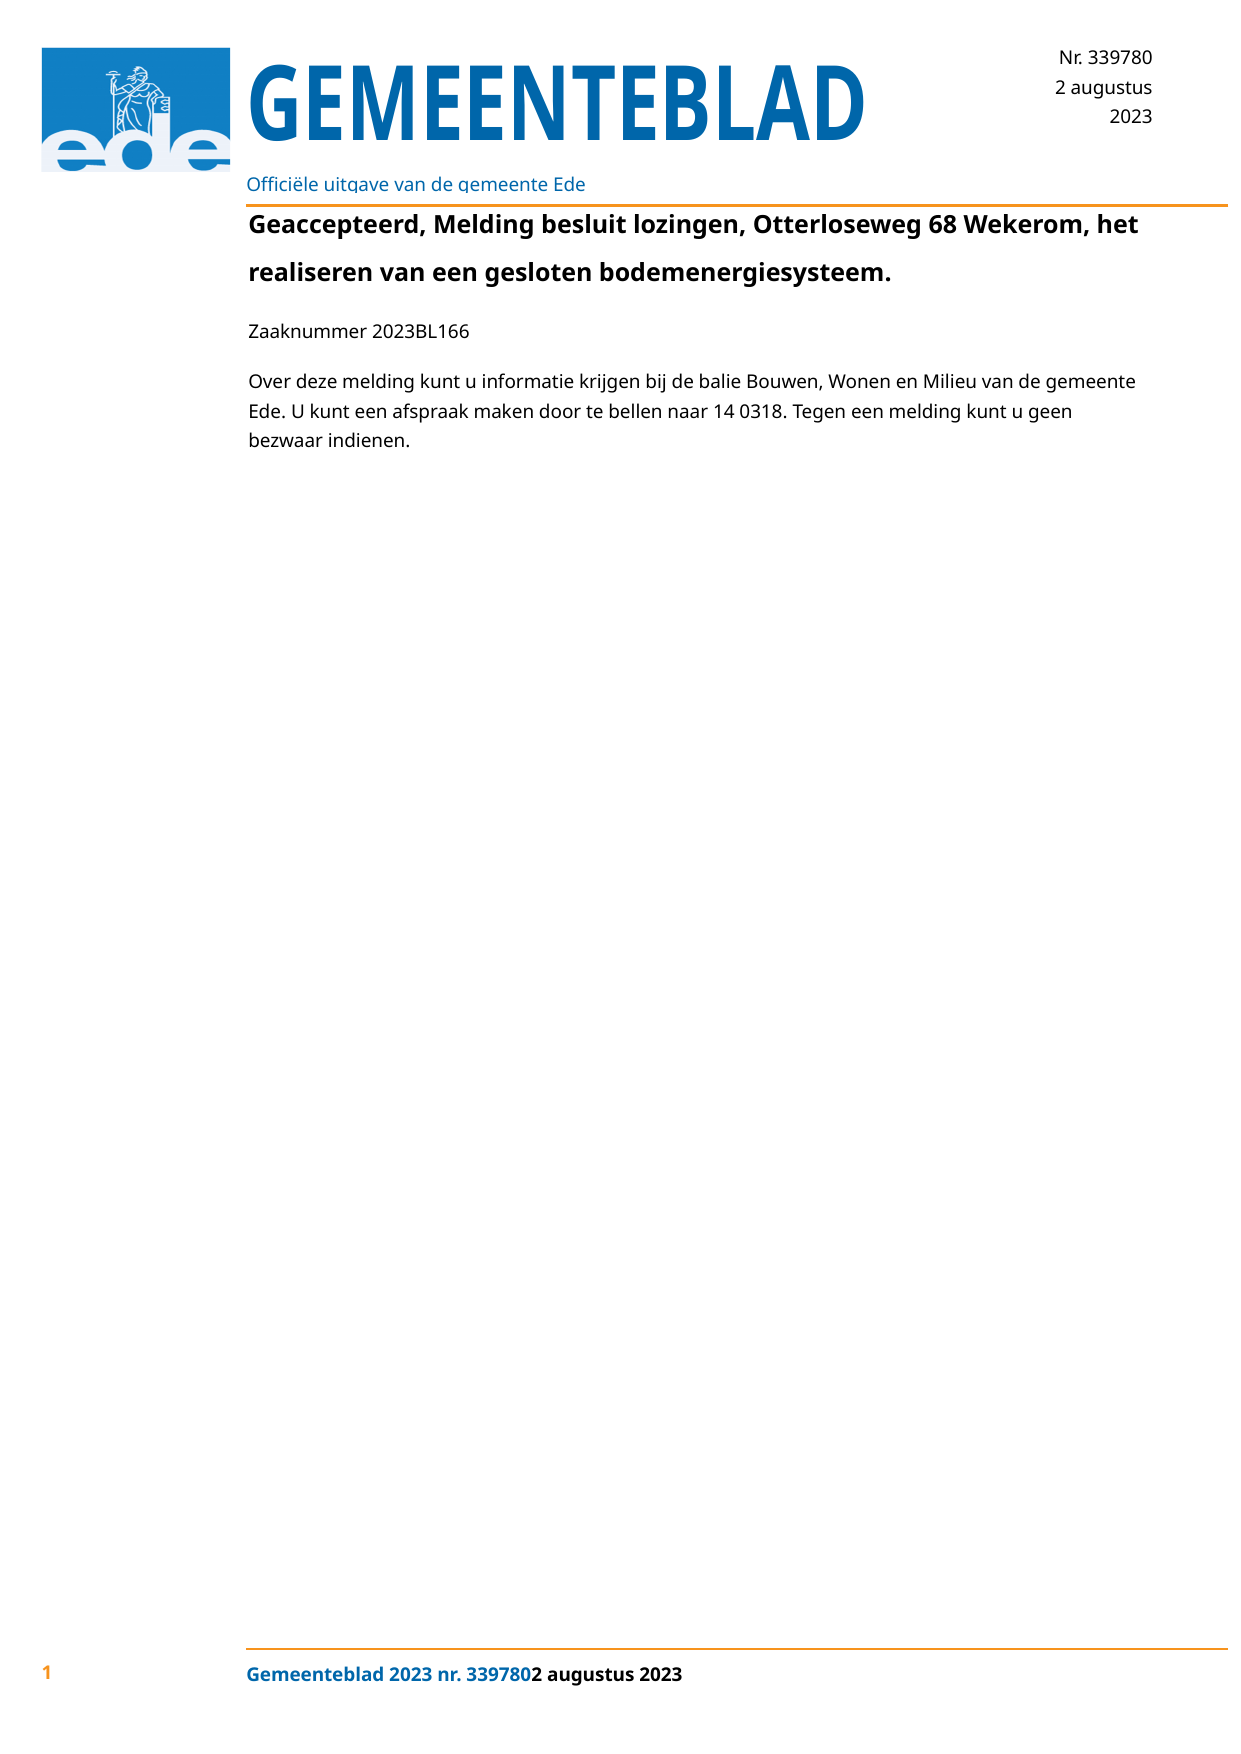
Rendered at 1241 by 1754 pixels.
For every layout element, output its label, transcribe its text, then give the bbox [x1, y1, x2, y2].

picture [41, 47, 231, 172]
text Zaaknummer 2023BL166 [248, 318, 1152, 344]
text Over deze melding kunt u informatie krijgen bij de balie Bouwen, Wonen en Milieu van de gemeente Ede. U kunt een afspraak maken door te bellen naar 14 0318. Tegen een melding kunt u geen bezwaar indienen. [248, 368, 1152, 453]
text Geaccepteerd, Melding besluit lozingen, Otterloseweg 68 Wekerom, het realiseren van een gesloten bodemenergiesysteem. [248, 207, 1152, 288]
